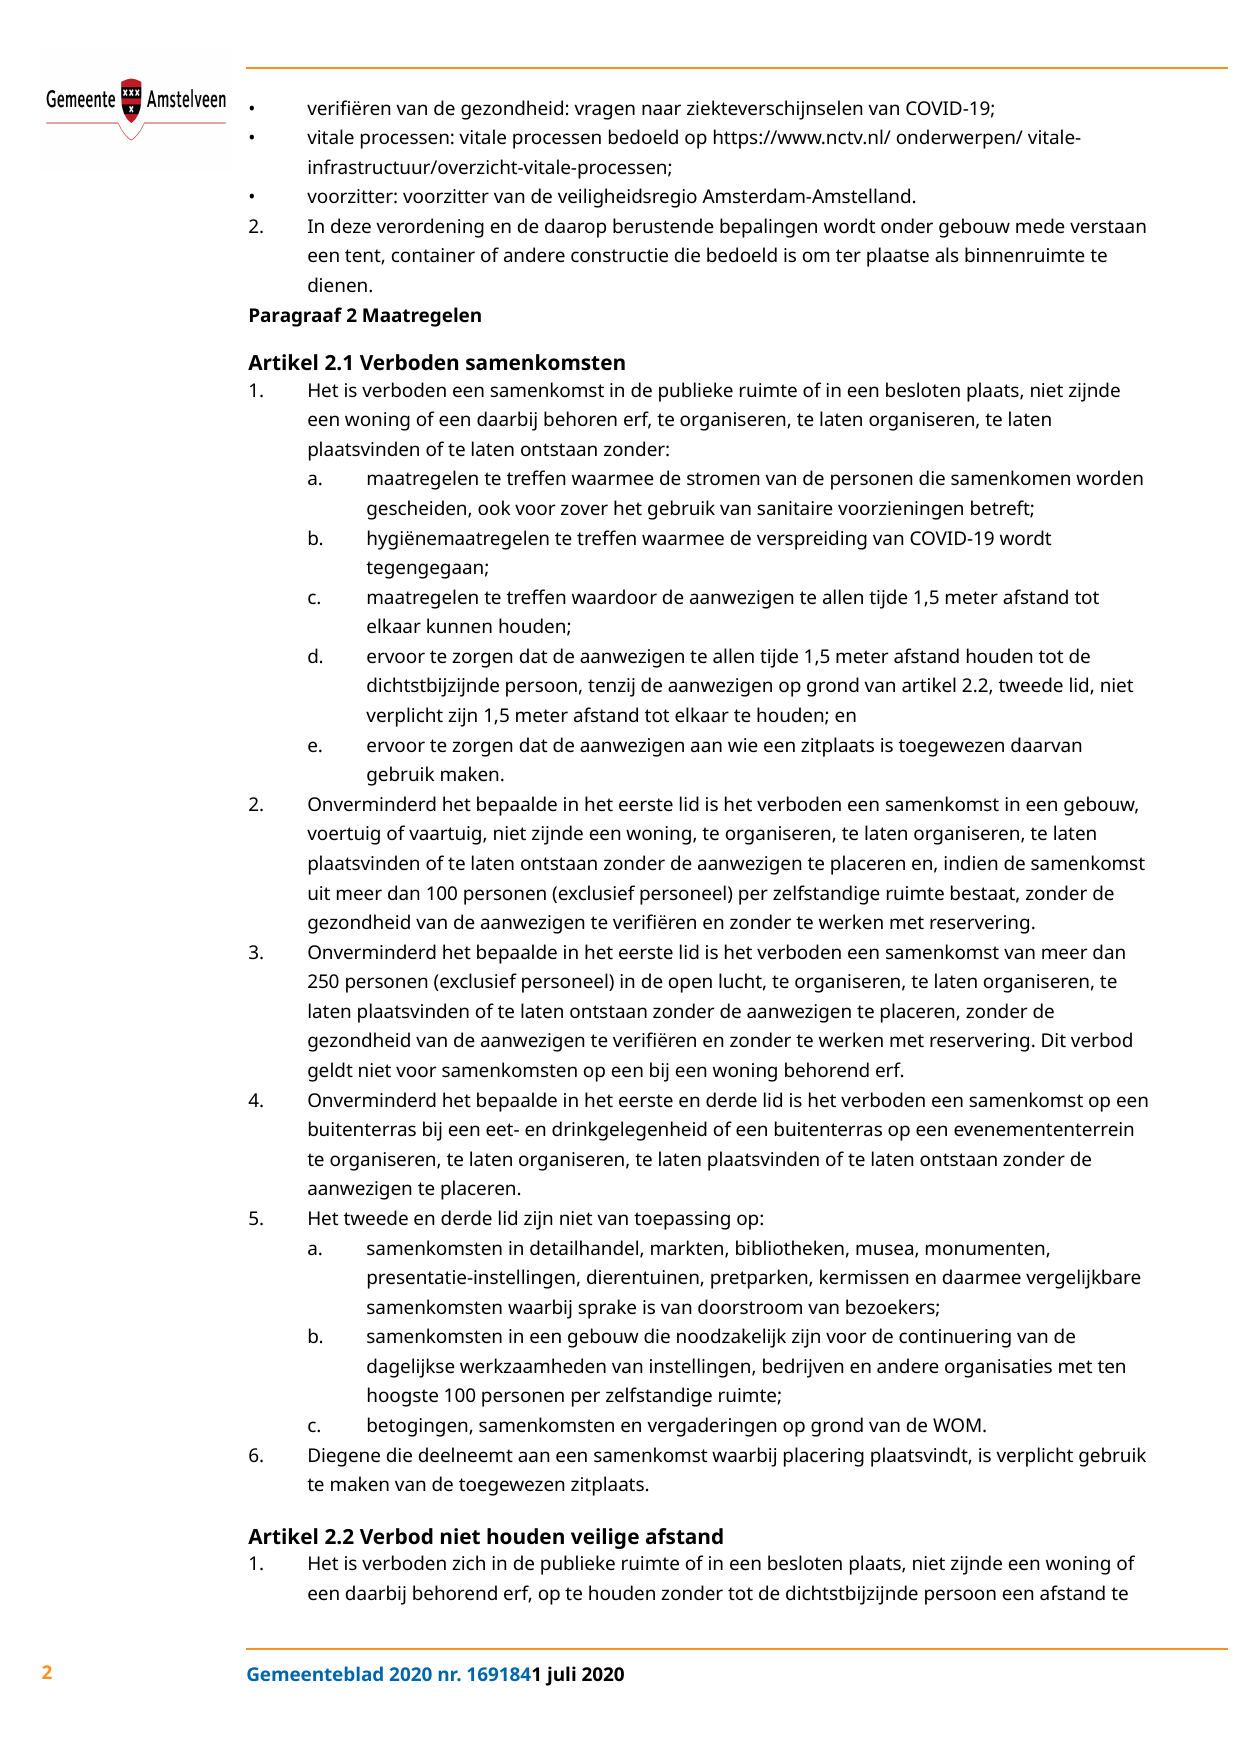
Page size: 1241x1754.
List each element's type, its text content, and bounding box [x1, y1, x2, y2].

list maatregelen te treffen waardoor de aanwezigen te allen tijde 1,5 meter afstand tot elkaar kunnen houden; [307, 584, 1152, 639]
list hygiënemaatregelen te treffen waarmee de verspreiding van COVID-19 wordt tegengegaan; [307, 525, 1152, 580]
list Onverminderd het bepaalde in het eerste en derde lid is het verboden een samenkomst op een buitenterras bij een eet- en drinkgelegenheid of een buitenterras op een evenemententerrein te organiseren, te laten organiseren, te laten plaatsvinden of te laten ontstaan zonder de aanwezigen te placeren. [248, 1087, 1152, 1201]
list maatregelen te treffen waarmee de stromen van de personen die samenkomen worden gescheiden, ook voor zover het gebruik van sanitaire voorzieningen betreft; [307, 466, 1152, 521]
list Onverminderd het bepaalde in het eerste lid is het verboden een samenkomst van meer dan 250 personen (exclusief personeel) in de open lucht, te organiseren, te laten organiseren, te laten plaatsvinden of te laten ontstaan zonder de aanwezigen te placeren, zonder de gezondheid van de aanwezigen te verifiëren en zonder te werken met reservering. Dit verbod geldt niet voor samenkomsten op een bij een woning behorend erf. [248, 939, 1152, 1083]
list In deze verordening en de daarop berustende bepalingen wordt onder gebouw mede verstaan een tent, container of andere constructie die bedoeld is om ter plaatse als binnenruimte te dienen. [248, 213, 1152, 298]
list ervoor te zorgen dat de aanwezigen aan wie een zitplaats is toegewezen daarvan gebruik maken. [307, 732, 1152, 787]
text Artikel 2.2 Verbod niet houden veilige afstand [248, 1522, 1152, 1550]
list betogingen, samenkomsten en vergaderingen op grond van de WOM. [307, 1412, 1152, 1438]
list ervoor te zorgen dat de aanwezigen te allen tijde 1,5 meter afstand houden tot de dichtstbijzijnde persoon, tenzij de aanwezigen op grond van artikel 2.2, tweede lid, niet verplicht zijn 1,5 meter afstand tot elkaar te houden; en [307, 643, 1152, 728]
text Artikel 2.1 Verboden samenkomsten [248, 348, 1152, 377]
list samenkomsten in detailhandel, markten, bibliotheken, musea, monumenten, presentatie-instellingen, dierentuinen, pretparken, kermissen en daarmee vergelijkbare samenkomsten waarbij sprake is van doorstroom van bezoekers; [307, 1235, 1152, 1320]
list Het is verboden een samenkomst in de publieke ruimte of in een besloten plaats, niet zijnde een woning of een daarbij behoren erf, te organiseren, te laten organiseren, te laten plaatsvinden of te laten ontstaan zonder: [248, 377, 1152, 462]
list Onverminderd het bepaalde in het eerste lid is het verboden een samenkomst in een gebouw, voertuig of vaartuig, niet zijnde een woning, te organiseren, te laten organiseren, te laten plaatsvinden of te laten ontstaan zonder de aanwezigen te placeren en, indien de samenkomst uit meer dan 100 personen (exclusief personeel) per zelfstandige ruimte bestaat, zonder de gezondheid van de aanwezigen te verifiëren en zonder te werken met reservering. [248, 791, 1152, 935]
list samenkomsten in een gebouw die noodzakelijk zijn voor de continuering van de dagelijkse werkzaamheden van instellingen, bedrijven en andere organisaties met ten hoogste 100 personen per zelfstandige ruimte; [307, 1323, 1152, 1408]
list Diegene die deelneemt aan een samenkomst waarbij placering plaatsvindt, is verplicht gebruik te maken van de toegewezen zitplaats. [248, 1442, 1152, 1497]
list verifiëren van de gezondheid: vragen naar ziekteverschijnselen van COVID-19; [248, 95, 1152, 121]
list Het is verboden zich in de publieke ruimte of in een besloten plaats, niet zijnde een woning of een daarbij behorend erf, op te houden zonder tot de dichtstbijzijnde persoon een afstand te [248, 1550, 1152, 1606]
list vitale processen: vitale processen bedoeld op https://www.nctv.nl/ onderwerpen/ vitale-infrastructuur/overzicht-vitale-processen; [248, 124, 1152, 180]
picture [41, 47, 231, 172]
list Het tweede en derde lid zijn niet van toepassing op: [248, 1205, 1152, 1231]
list voorzitter: voorzitter van de veiligheidsregio Amsterdam-Amstelland. [248, 183, 1152, 209]
text Paragraaf 2 Maatregelen [248, 302, 1152, 328]
